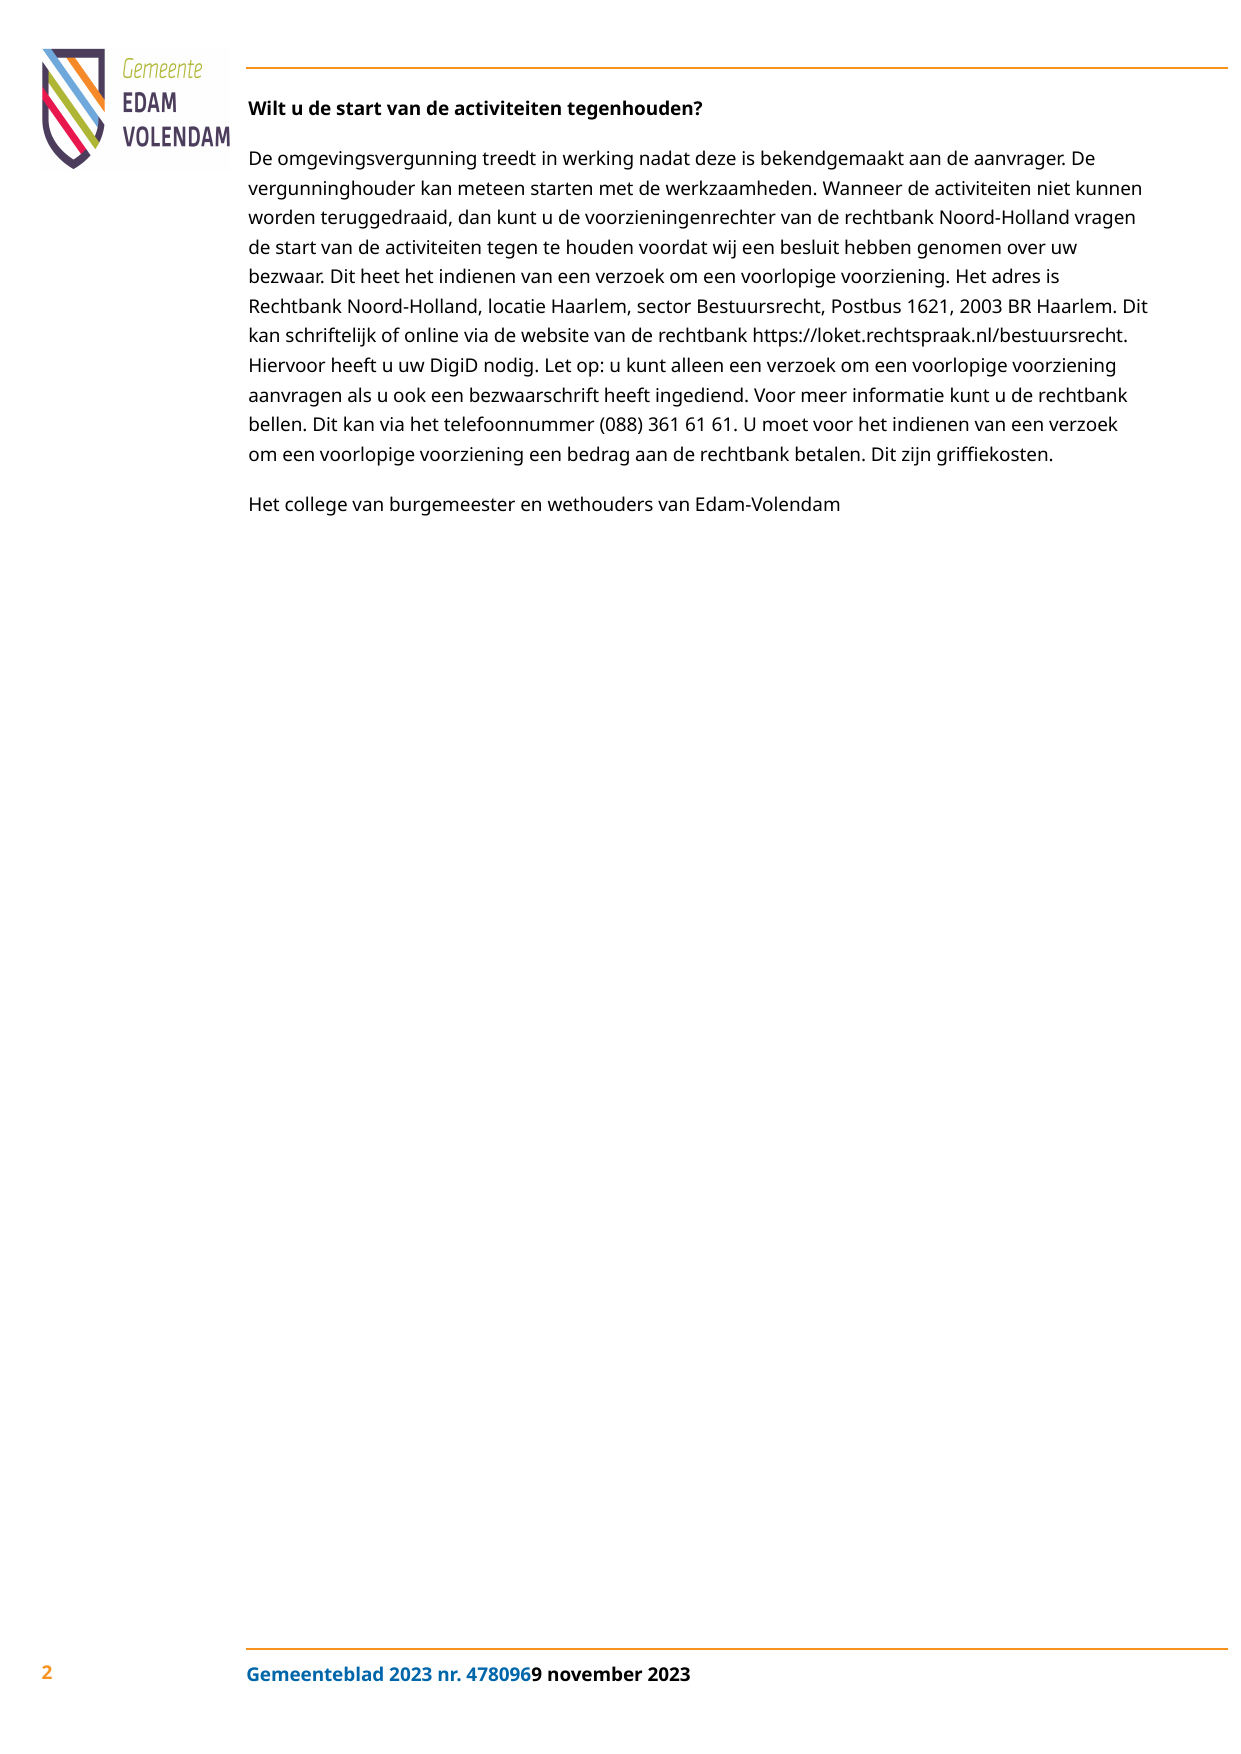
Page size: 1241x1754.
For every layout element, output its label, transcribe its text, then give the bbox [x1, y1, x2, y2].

text Wilt u de start van de activiteiten tegenhouden? [248, 95, 1152, 121]
text De omgevingsvergunning treedt in werking nadat deze is bekendgemaakt aan de aanvrager. De vergunninghouder kan meteen starten met de werkzaamheden. Wanneer de activiteiten niet kunnen worden teruggedraaid, dan kunt u de voorzieningenrechter van de rechtbank Noord-Holland vragen de start van de activiteiten tegen te houden voordat wij een besluit hebben genomen over uw bezwaar. Dit heet het indienen van een verzoek om een voorlopige voorziening. Het adres is Rechtbank Noord-Holland, locatie Haarlem, sector Bestuursrecht, Postbus 1621, 2003 BR Haarlem. Dit kan schriftelijk of online via de website van de rechtbank https://loket.rechtspraak.nl/bestuursrecht. Hiervoor heeft u uw DigiD nodig. Let op: u kunt alleen een verzoek om een voorlopige voorziening aanvragen als u ook een bezwaarschrift heeft ingediend. Voor meer informatie kunt u de rechtbank bellen. Dit kan via het telefoonnummer (088) 361 61 61. U moet voor het indienen van een verzoek om een voorlopige voorziening een bedrag aan de rechtbank betalen. Dit zijn griffiekosten. [248, 145, 1152, 467]
text Het college van burgemeester en wethouders van Edam-Volendam [248, 491, 1152, 517]
picture [41, 47, 231, 172]
